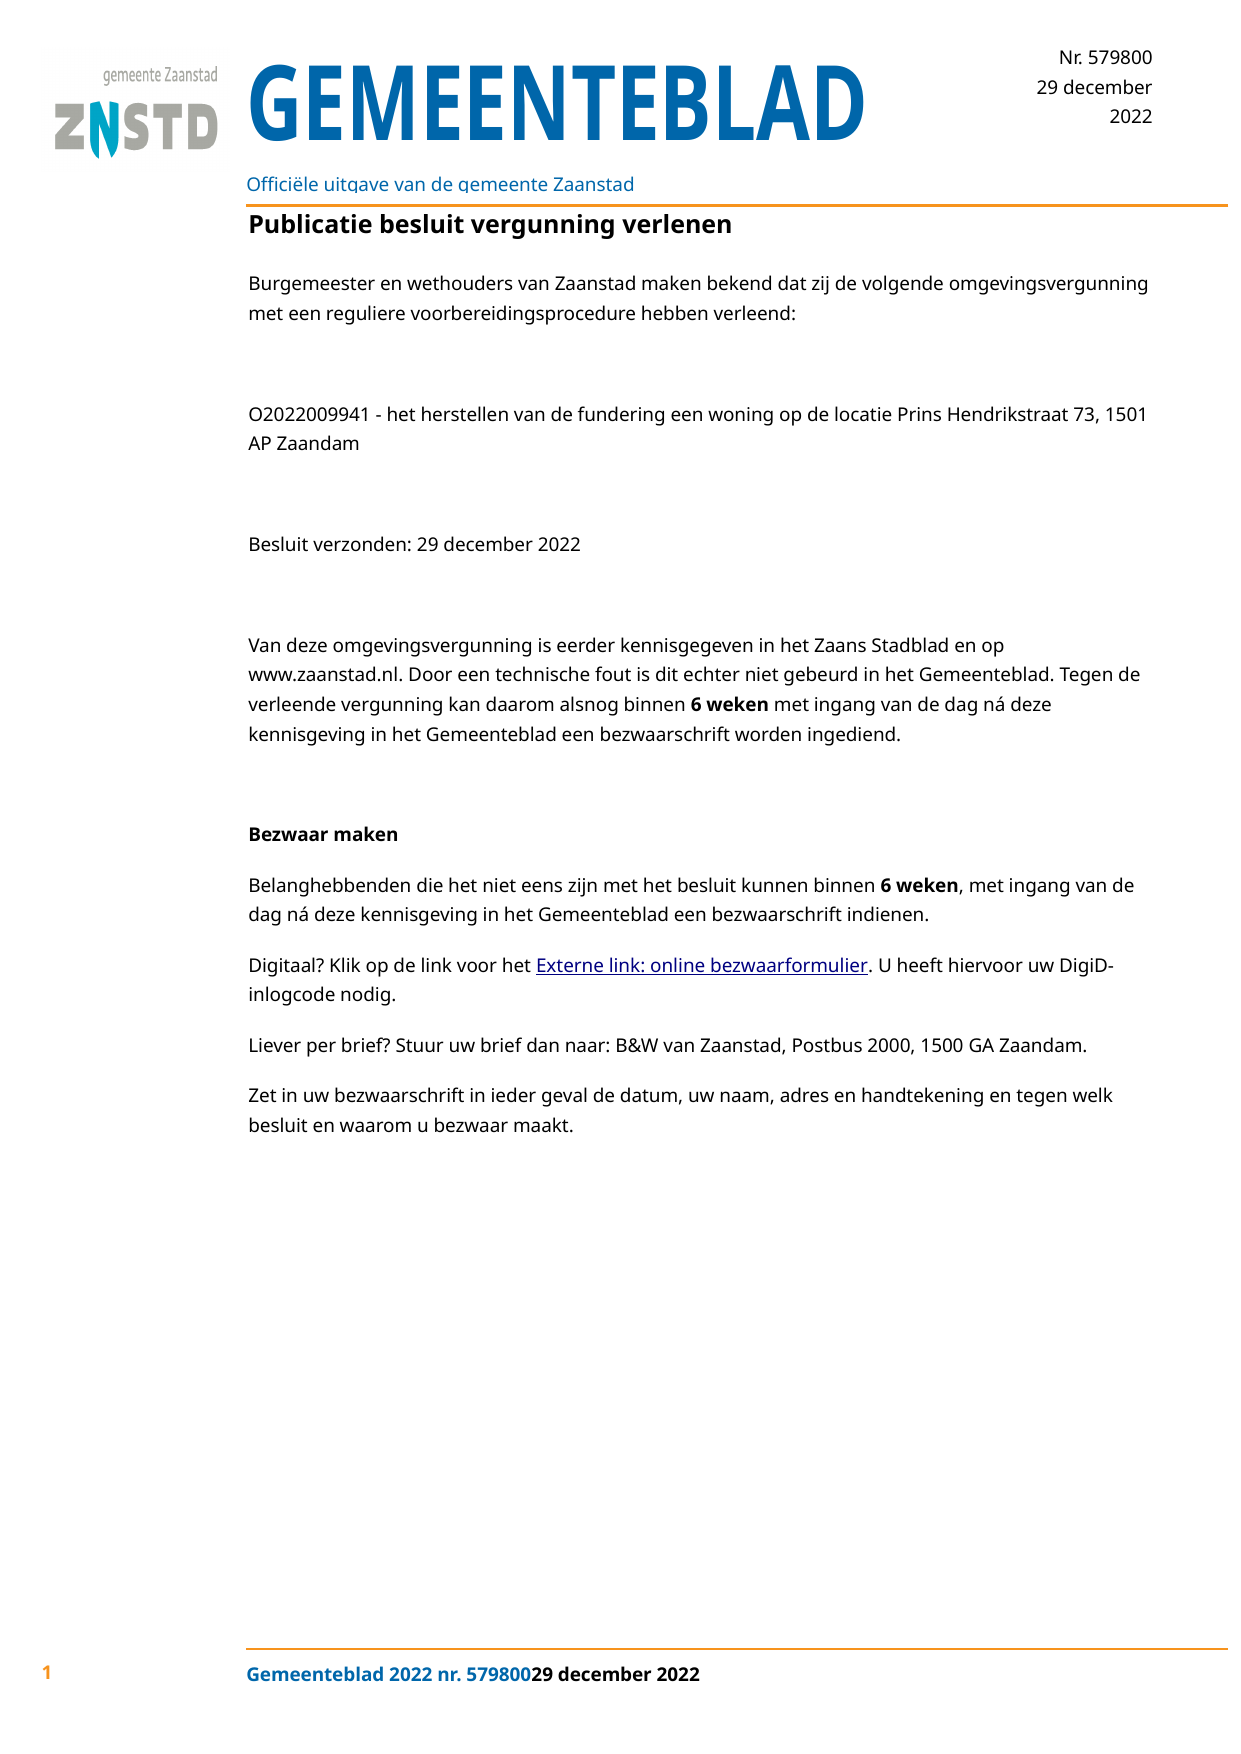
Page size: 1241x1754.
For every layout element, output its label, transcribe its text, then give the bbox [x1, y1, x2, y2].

text Belanghebbenden die het niet eens zijn met het besluit kunnen binnen 6 weken, met ingang van de dag ná deze kennisgeving in het Gemeenteblad een bezwaarschrift indienen. [248, 872, 1152, 927]
text Burgemeester en wethouders van Zaanstad maken bekend dat zij de volgende omgevingsvergunning met een reguliere voorbereidingsprocedure hebben verleend: [248, 270, 1152, 326]
text O2022009941 - het herstellen van de fundering een woning op de locatie Prins Hendrikstraat 73, 1501 AP Zaandam [248, 401, 1152, 456]
text Bezwaar maken [248, 822, 1152, 847]
text Zet in uw bezwaarschrift in ieder geval de datum, uw naam, adres en handtekening en tegen welk besluit en waarom u bezwaar maakt. [248, 1082, 1152, 1138]
picture [41, 47, 231, 172]
text Publicatie besluit vergunning verlenen [248, 207, 1152, 241]
text Liever per brief? Stuur uw brief dan naar: B&W van Zaanstad, Postbus 2000, 1500 GA Zaandam. [248, 1032, 1152, 1058]
text Digitaal? Klik op de link voor het Externe link: online bezwaarformulier. U heeft hiervoor uw DigiD-inlogcode nodig. [248, 952, 1152, 1007]
text Van deze omgevingsvergunning is eerder kennisgegeven in het Zaans Stadblad en op www.zaanstad.nl. Door een technische fout is dit echter niet gebeurd in het Gemeenteblad. Tegen de verleende vergunning kan daarom alsnog binnen 6 weken met ingang van de dag ná deze kennisgeving in het Gemeenteblad een bezwaarschrift worden ingediend. [248, 632, 1152, 746]
text Besluit verzonden: 29 december 2022 [248, 531, 1152, 557]
